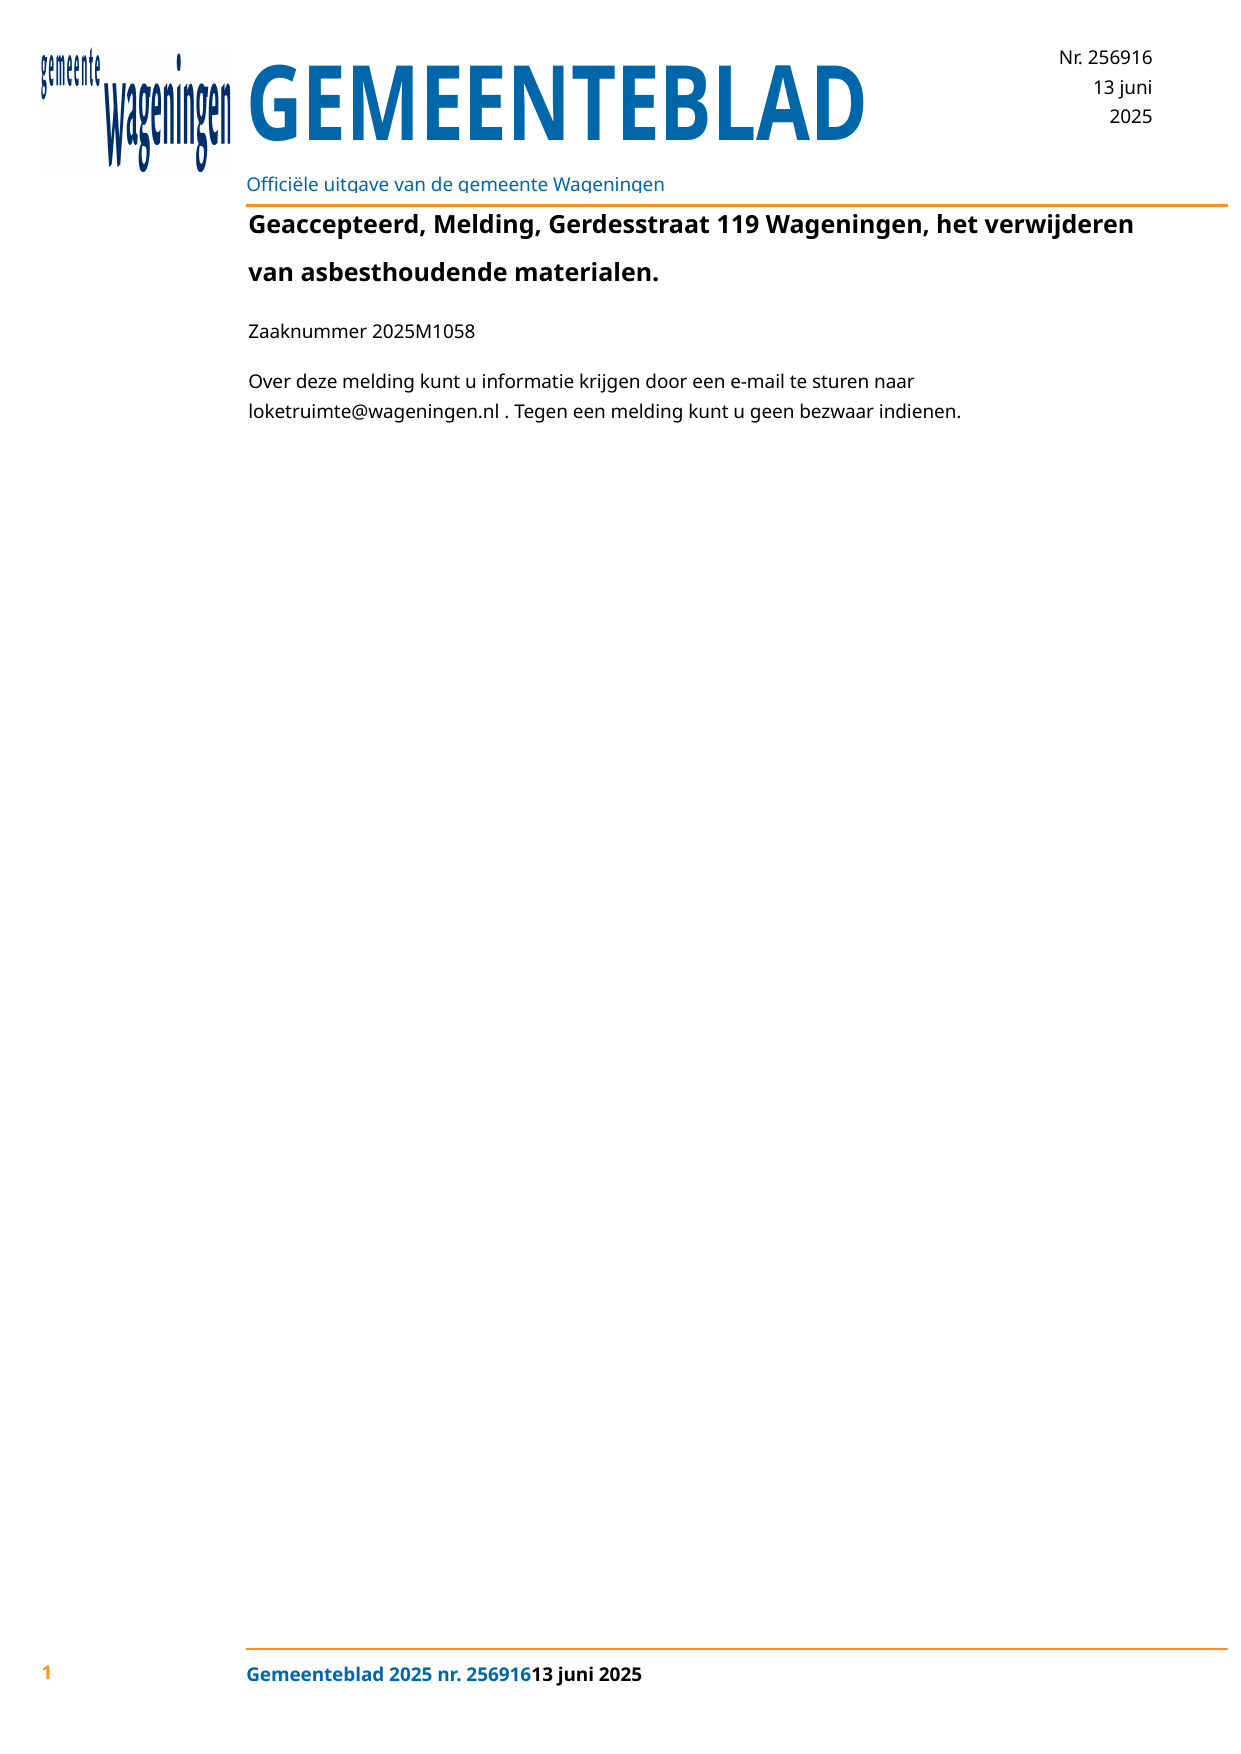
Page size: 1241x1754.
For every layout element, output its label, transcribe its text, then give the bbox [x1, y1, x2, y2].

picture [41, 47, 231, 172]
text Over deze melding kunt u informatie krijgen door een e-mail te sturen naar loketruimte@wageningen.nl . Tegen een melding kunt u geen bezwaar indienen. [248, 368, 1152, 424]
text Zaaknummer 2025M1058 [248, 318, 1152, 344]
text Geaccepteerd, Melding, Gerdesstraat 119 Wageningen, het verwijderen van asbesthoudende materialen. [248, 207, 1152, 288]
